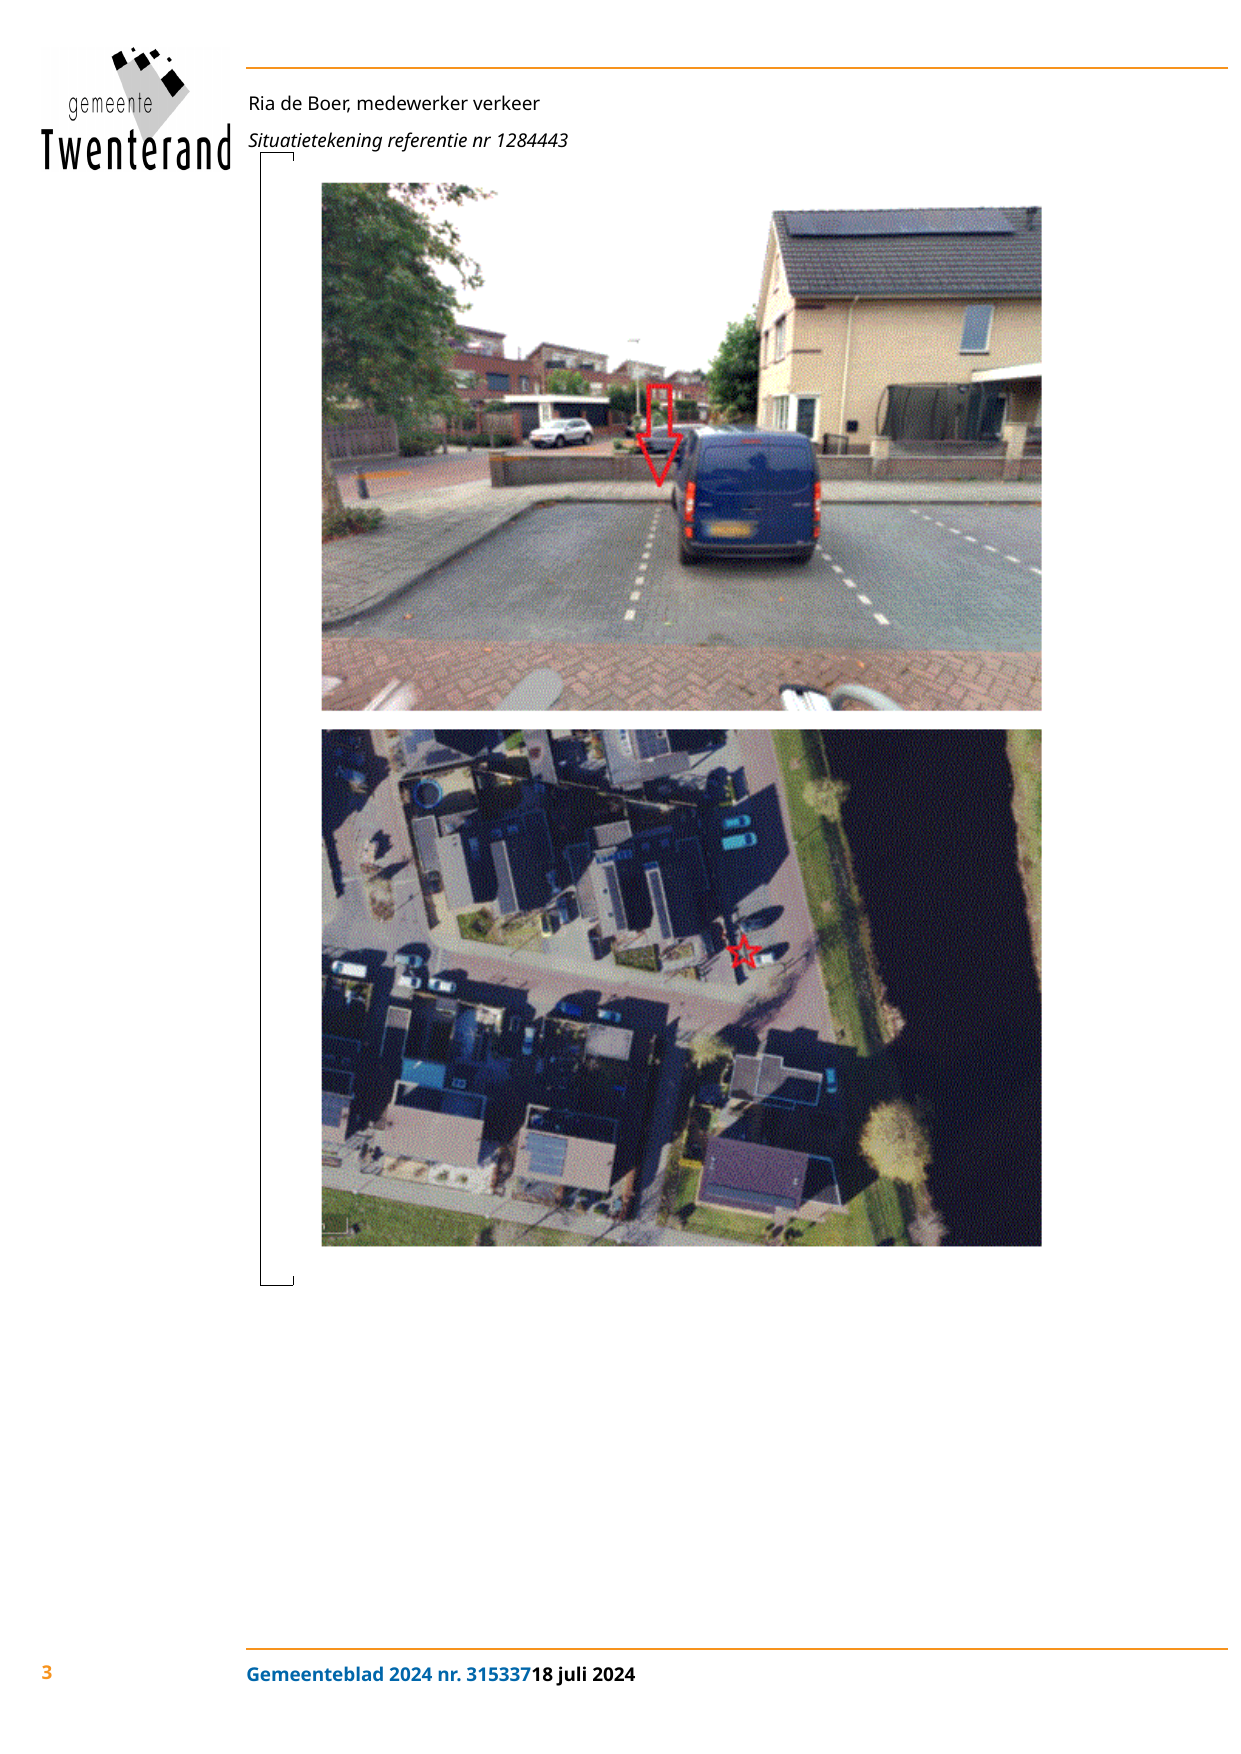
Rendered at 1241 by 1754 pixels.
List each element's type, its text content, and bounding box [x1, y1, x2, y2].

picture [41, 47, 231, 172]
text Situatietekening referentie nr 1284443 [248, 132, 1152, 151]
picture [268, 161, 1096, 1276]
text Ria de Boer, medewerker verkeer [248, 95, 1152, 114]
